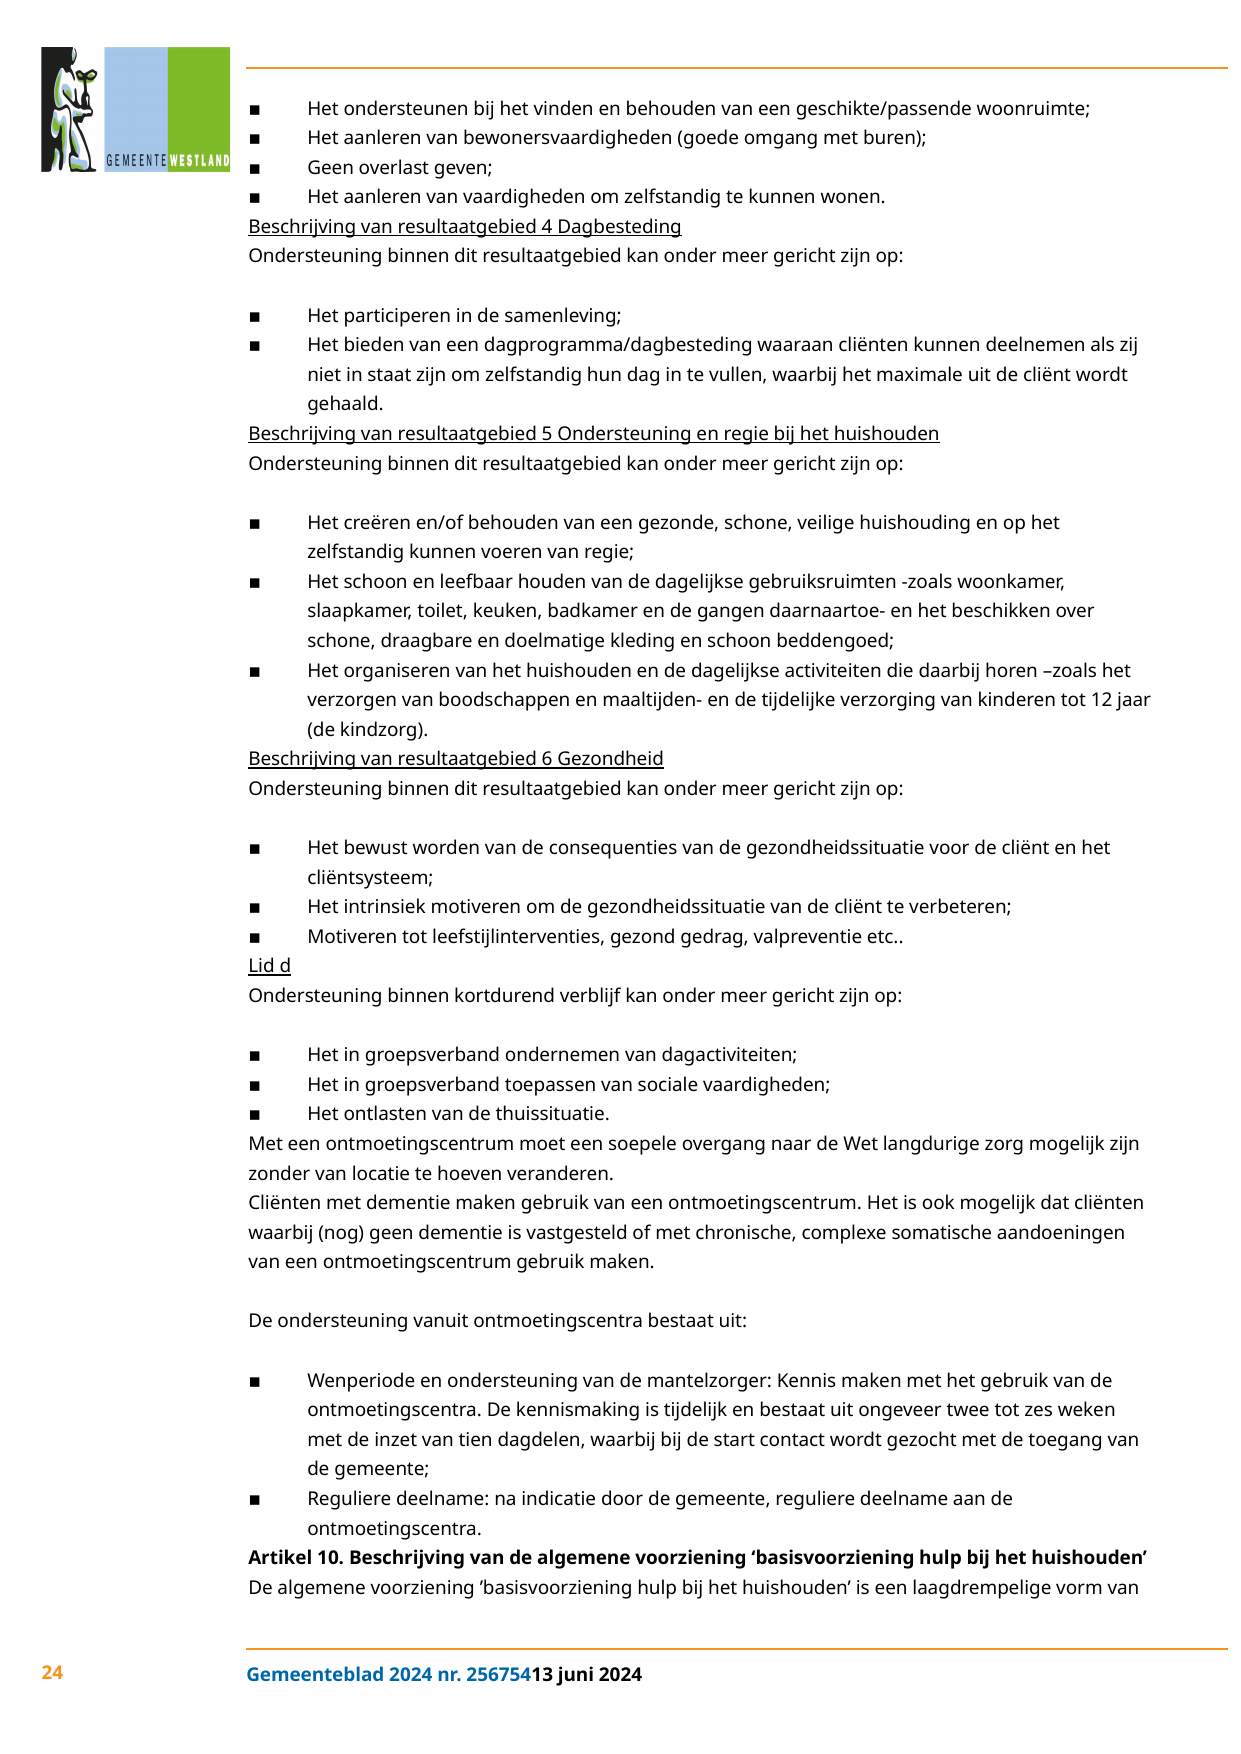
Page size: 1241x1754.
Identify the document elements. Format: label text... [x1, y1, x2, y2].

list Het ontlasten van de thuissituatie. [248, 1101, 1152, 1126]
text Beschrijving van resultaatgebied 5 Ondersteuning en regie bij het huishouden [248, 420, 1152, 446]
list Het in groepsverband ondernemen van dagactiviteiten; [248, 1041, 1152, 1067]
list Wenperiode en ondersteuning van de mantelzorger: Kennis maken met het gebruik van de ontmoetingscentra. De kennismaking is tijdelijk en bestaat uit ongeveer twee tot zes weken met de inzet van tien dagdelen, waarbij bij de start contact wordt gezocht met de toegang van de gemeente; [248, 1367, 1152, 1481]
list Het intrinsiek motiveren om de gezondheidssituatie van de cliënt te verbeteren; [248, 893, 1152, 919]
list Het participeren in de samenleving; [248, 302, 1152, 328]
list Motiveren tot leefstijlinterventies, gezond gedrag, valpreventie etc.. [248, 923, 1152, 949]
picture [41, 47, 231, 172]
text Beschrijving van resultaatgebied 4 Dagbesteding [248, 213, 1152, 239]
list Het schoon en leefbaar houden van de dagelijkse gebruiksruimten -zoals woonkamer, slaapkamer, toilet, keuken, badkamer en de gangen daarnaartoe- en het beschikken over schone, draagbare en doelmatige kleding en schoon beddengoed; [248, 568, 1152, 653]
list Het ondersteunen bij het vinden en behouden van een geschikte/passende woonruimte; [248, 95, 1152, 121]
text De ondersteuning vanuit ontmoetingscentra bestaat uit: [248, 1308, 1152, 1333]
list Het aanleren van vaardigheden om zelfstandig te kunnen wonen. [248, 183, 1152, 209]
text Ondersteuning binnen dit resultaatgebied kan onder meer gericht zijn op: [248, 450, 1152, 476]
list Het aanleren van bewonersvaardigheden (goede omgang met buren); [248, 124, 1152, 150]
list Het bewust worden van de consequenties van de gezondheidssituatie voor de cliënt en het cliëntsysteem; [248, 834, 1152, 890]
text Lid d [248, 953, 1152, 978]
text De algemene voorziening ’basisvoorziening hulp bij het huishouden’ is een laagdrempelige vorm van [248, 1574, 1152, 1600]
text Ondersteuning binnen dit resultaatgebied kan onder meer gericht zijn op: [248, 775, 1152, 801]
text Ondersteuning binnen dit resultaatgebied kan onder meer gericht zijn op: [248, 243, 1152, 268]
list Reguliere deelname: na indicatie door de gemeente, reguliere deelname aan de ontmoetingscentra. [248, 1485, 1152, 1541]
list Het creëren en/of behouden van een gezonde, schone, veilige huishouding en op het zelfstandig kunnen voeren van regie; [248, 509, 1152, 564]
text Artikel 10. Beschrijving van de algemene voorziening ‘basisvoorziening hulp bij het huishouden’ [248, 1544, 1152, 1570]
text Met een ontmoetingscentrum moet een soepele overgang naar de Wet langdurige zorg mogelijk zijn zonder van locatie te hoeven veranderen. [248, 1130, 1152, 1186]
list Het organiseren van het huishouden en de dagelijkse activiteiten die daarbij horen –zoals het verzorgen van boodschappen en maaltijden- en de tijdelijke verzorging van kinderen tot 12 jaar (de kindzorg). [248, 657, 1152, 742]
text Cliënten met dementie maken gebruik van een ontmoetingscentrum. Het is ook mogelijk dat cliënten waarbij (nog) geen dementie is vastgesteld of met chronische, complexe somatische aandoeningen van een ontmoetingscentrum gebruik maken. [248, 1189, 1152, 1274]
list Geen overlast geven; [248, 154, 1152, 180]
list Het bieden van een dagprogramma/dagbesteding waaraan cliënten kunnen deelnemen als zij niet in staat zijn om zelfstandig hun dag in te vullen, waarbij het maximale uit de cliënt wordt gehaald. [248, 331, 1152, 416]
list Het in groepsverband toepassen van sociale vaardigheden; [248, 1071, 1152, 1097]
text Beschrijving van resultaatgebied 6 Gezondheid [248, 746, 1152, 771]
text Ondersteuning binnen kortdurend verblijf kan onder meer gericht zijn op: [248, 982, 1152, 1008]
